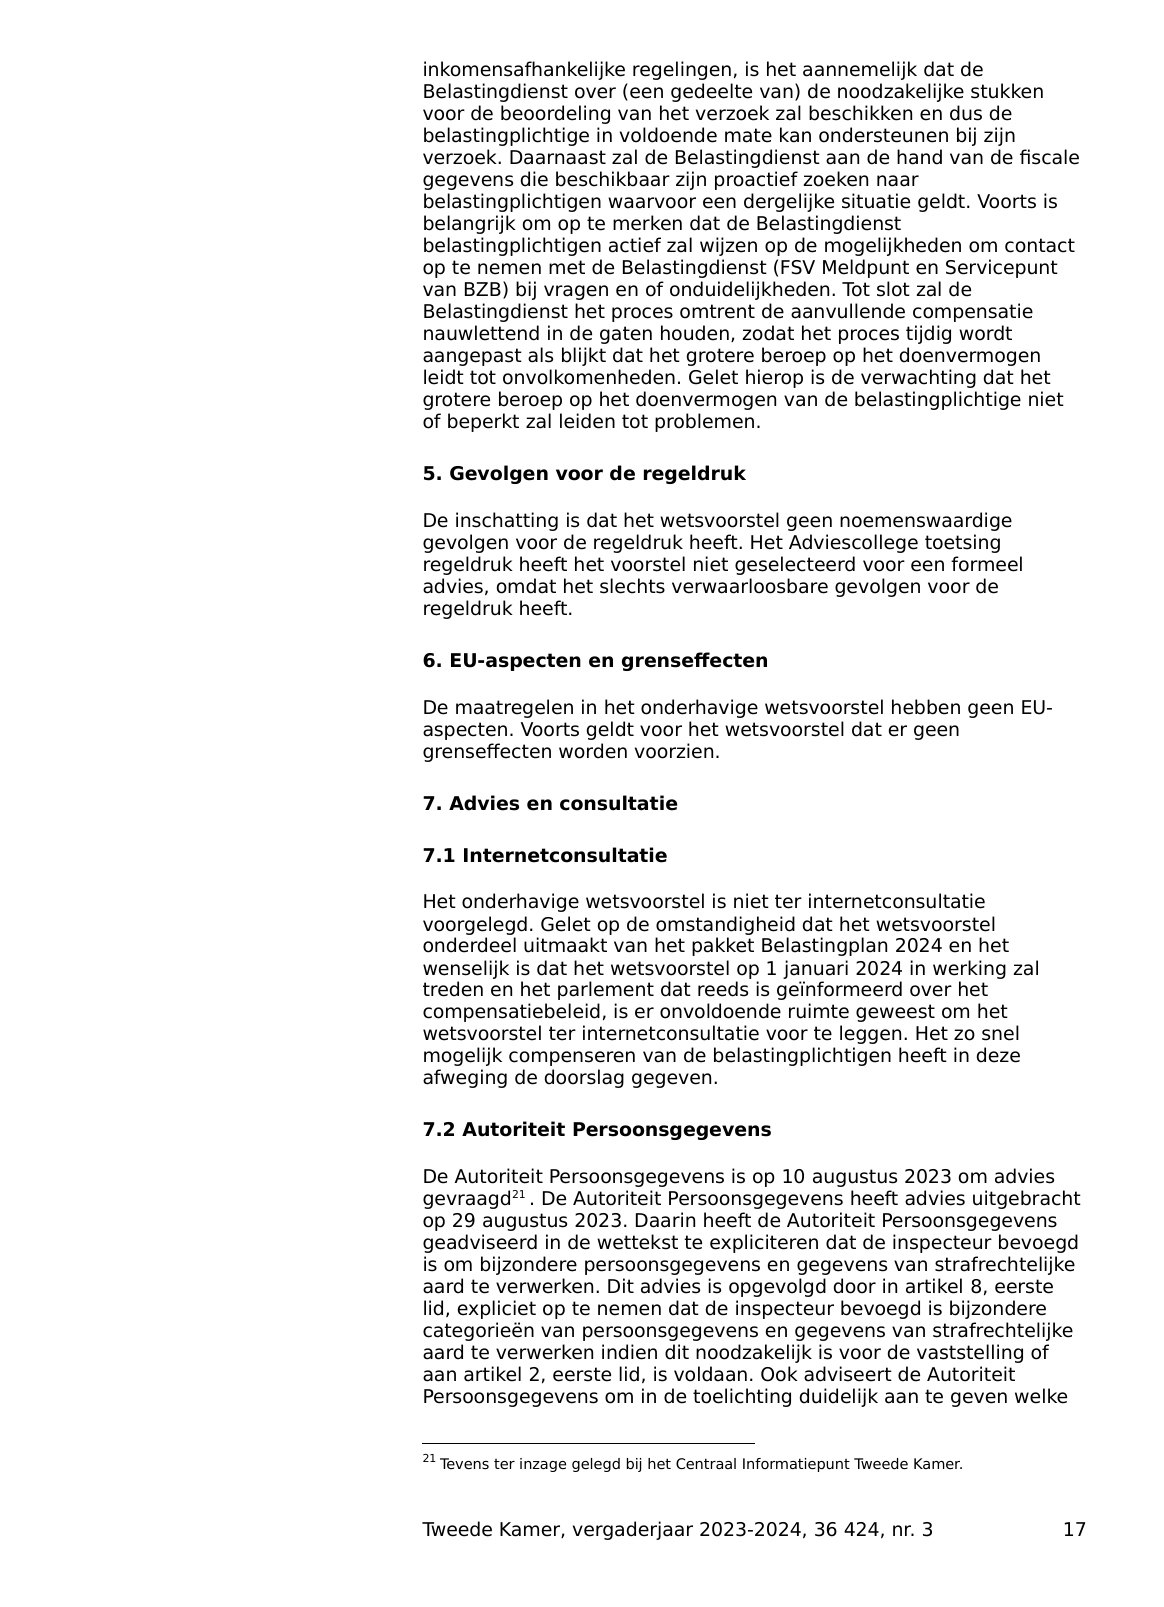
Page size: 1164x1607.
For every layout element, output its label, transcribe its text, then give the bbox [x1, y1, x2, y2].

text inkomensafhankelijke regelingen, is het aannemelijk dat de Belastingdienst over (een gedeelte van) de noodzakelijke stukken voor de beoordeling van het verzoek zal beschikken en dus de belastingplichtige in voldoende mate kan ondersteunen bij zijn verzoek. Daarnaast zal de Belastingdienst aan de hand van de fiscale gegevens die beschikbaar zijn proactief zoeken naar belastingplichtigen waarvoor een dergelijke situatie geldt. Voorts is belangrijk om op te merken dat de Belastingdienst belastingplichtigen actief zal wijzen op de mogelijkheden om contact op te nemen met de Belastingdienst (FSV Meldpunt en Servicepunt van BZB) bij vragen en of onduidelijkheden. Tot slot zal de Belastingdienst het proces omtrent de aanvullende compensatie nauwlettend in de gaten houden, zodat het proces tijdig wordt aangepast als blijkt dat het grotere beroep op het doenvermogen leidt tot onvolkomenheden. Gelet hierop is de verwachting dat het grotere beroep op het doenvermogen van de belastingplichtige niet of beperkt zal leiden tot problemen. [422, 59, 1087, 433]
subtitle 7. Advies en consultatie [422, 792, 1087, 814]
subtitle 6. EU-aspecten en grenseffecten [422, 649, 1087, 672]
text De inschatting is dat het wetsvoorstel geen noemenswaardige gevolgen voor de regeldruk heeft. Het Adviescollege toetsing regeldruk heeft het voorstel niet geselecteerd voor een formeel advies, omdat het slechts verwaarloosbare gevolgen voor de regeldruk heeft. [422, 510, 1087, 619]
text De Autoriteit Persoonsgegevens is op 10 augustus 2023 om advies gevraagd. De Autoriteit Persoonsgegevens heeft advies uitgebracht op 29 augustus 2023. Daarin heeft de Autoriteit Persoonsgegevens geadviseerd in de wettekst te expliciteren dat de inspecteur bevoegd is om bijzondere persoonsgegevens en gegevens van strafrechtelijke aard te verwerken. Dit advies is opgevolgd door in artikel 8, eerste lid, expliciet op te nemen dat de inspecteur bevoegd is bijzondere categorieën van persoonsgegevens en gegevens van strafrechtelijke aard te verwerken indien dit noodzakelijk is voor de vaststelling of aan artikel 2, eerste lid, is voldaan. Ook adviseert de Autoriteit Persoonsgegevens om in de toelichting duidelijk aan te geven welke [422, 1166, 1087, 1408]
subtitle 7.2 Autoriteit Persoonsgegevens [422, 1119, 1087, 1141]
text Tevens ter inzage gelegd bij het Centraal Informatiepunt Tweede Kamer. [422, 1452, 1087, 1474]
text Het onderhavige wetsvoorstel is niet ter internetconsultatie voorgelegd. Gelet op de omstandigheid dat het wetsvoorstel onderdeel uitmaakt van het pakket Belastingplan 2024 en het wenselijk is dat het wetsvoorstel op 1 januari 2024 in werking zal treden en het parlement dat reeds is geïnformeerd over het compensatiebeleid, is er onvoldoende ruimte geweest om het wetsvoorstel ter internetconsultatie voor te leggen. Het zo snel mogelijk compenseren van de belastingplichtigen heeft in deze afweging de doorslag gegeven. [422, 891, 1087, 1089]
subtitle 5. Gevolgen voor de regeldruk [422, 463, 1087, 485]
subtitle 7.1 Internetconsultatie [422, 844, 1087, 866]
text De maatregelen in het onderhavige wetsvoorstel hebben geen EU-aspecten. Voorts geldt voor het wetsvoorstel dat er geen grenseffecten worden voorzien. [422, 697, 1087, 762]
